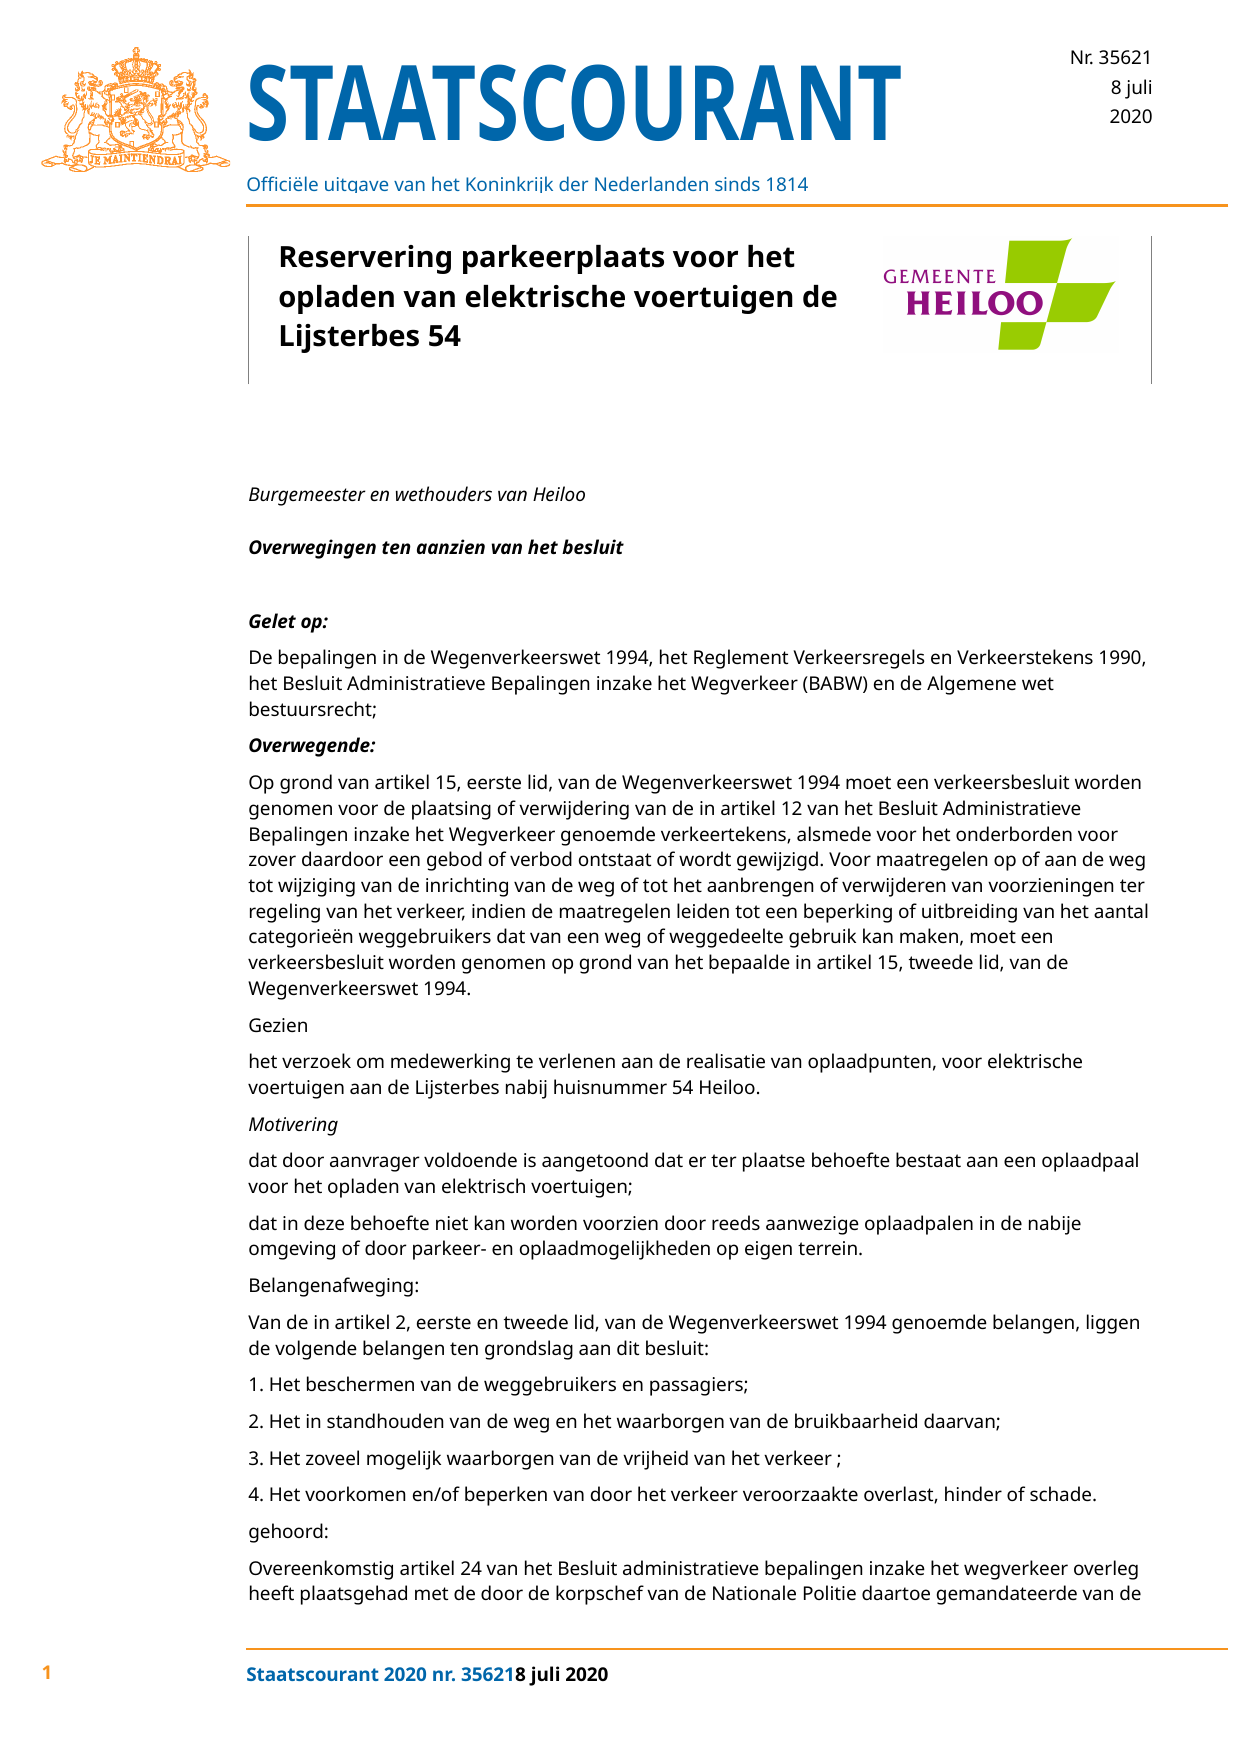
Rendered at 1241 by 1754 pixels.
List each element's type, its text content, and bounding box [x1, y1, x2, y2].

text Gelet op: [248, 608, 1152, 633]
text Van de in artikel 2, eerste en tweede lid, van de Wegenverkeerswet 1994 genoemde belangen, liggen de volgende belangen ten grondslag aan dit besluit: [248, 1309, 1152, 1360]
text Op grond van artikel 15, eerste lid, van de Wegenverkeerswet 1994 moet een verkeersbesluit worden genomen voor de plaatsing of verwijdering van de in artikel 12 van het Besluit Administratieve Bepalingen inzake het Wegverkeer genoemde verkeertekens, alsmede voor het onderborden voor zover daardoor een gebod of verbod ontstaat of wordt gewijzigd. Voor maatregelen op of aan de weg tot wijziging van de inrichting van de weg of tot het aanbrengen of verwijderen van voorzieningen ter regeling van het verkeer, indien de maatregelen leiden tot een beperking of uitbreiding van het aantal categorieën weggebruikers dat van een weg of weggedeelte gebruik kan maken, moet een verkeersbesluit worden genomen op grond van het bepaalde in artikel 15, tweede lid, van de Wegenverkeerswet 1994. [248, 769, 1152, 1001]
text 1. Het beschermen van de weggebruikers en passagiers; [248, 1371, 1152, 1397]
text 3. Het zoveel mogelijk waarborgen van de vrijheid van het verkeer ; [248, 1445, 1152, 1470]
text dat in deze behoefte niet kan worden voorzien door reeds aanwezige oplaadpalen in de nabije omgeving of door parkeer- en oplaadmogelijkheden op eigen terrein. [248, 1210, 1152, 1261]
text Overwegende: [248, 733, 1152, 758]
text Overwegingen ten aanzien van het besluit [248, 534, 1152, 560]
table_header [850, 236, 1151, 384]
text het verzoek om medewerking te verlenen aan de realisatie van oplaadpunten, voor elektrische voertuigen aan de Lijsterbes nabij huisnummer 54 Heiloo. [248, 1048, 1152, 1100]
picture [41, 47, 231, 172]
text Motivering [248, 1111, 1152, 1137]
text De bepalingen in de Wegenverkeerswet 1994, het Reglement Verkeersregels en Verkeerstekens 1990, het Besluit Administratieve Bepalingen inzake het Wegverkeer (BABW) en de Algemene wet bestuursrecht; [248, 644, 1152, 722]
table_header Reservering parkeerplaats voor het opladen van elektrische voertuigen de Lijsterbes 54 [249, 236, 850, 384]
text Gezien [248, 1012, 1152, 1037]
text gehoord: [248, 1518, 1152, 1544]
text dat door aanvrager voldoende is aangetoond dat er ter plaatse behoefte bestaat aan een oplaadpaal voor het opladen van elektrisch voertuigen; [248, 1147, 1152, 1199]
text 2. Het in standhouden van de weg en het waarborgen van de bruikbaarheid daarvan; [248, 1408, 1152, 1434]
text Burgemeester en wethouders van Heiloo [248, 482, 1152, 507]
text Belangenafweging: [248, 1272, 1152, 1298]
picture [882, 236, 1119, 353]
text 4. Het voorkomen en/of beperken van door het verkeer veroorzaakte overlast, hinder of schade. [248, 1481, 1152, 1507]
text Overeenkomstig artikel 24 van het Besluit administratieve bepalingen inzake het wegverkeer overleg heeft plaatsgehad met de door de korpschef van de Nationale Politie daartoe gemandateerde van de [248, 1555, 1152, 1606]
